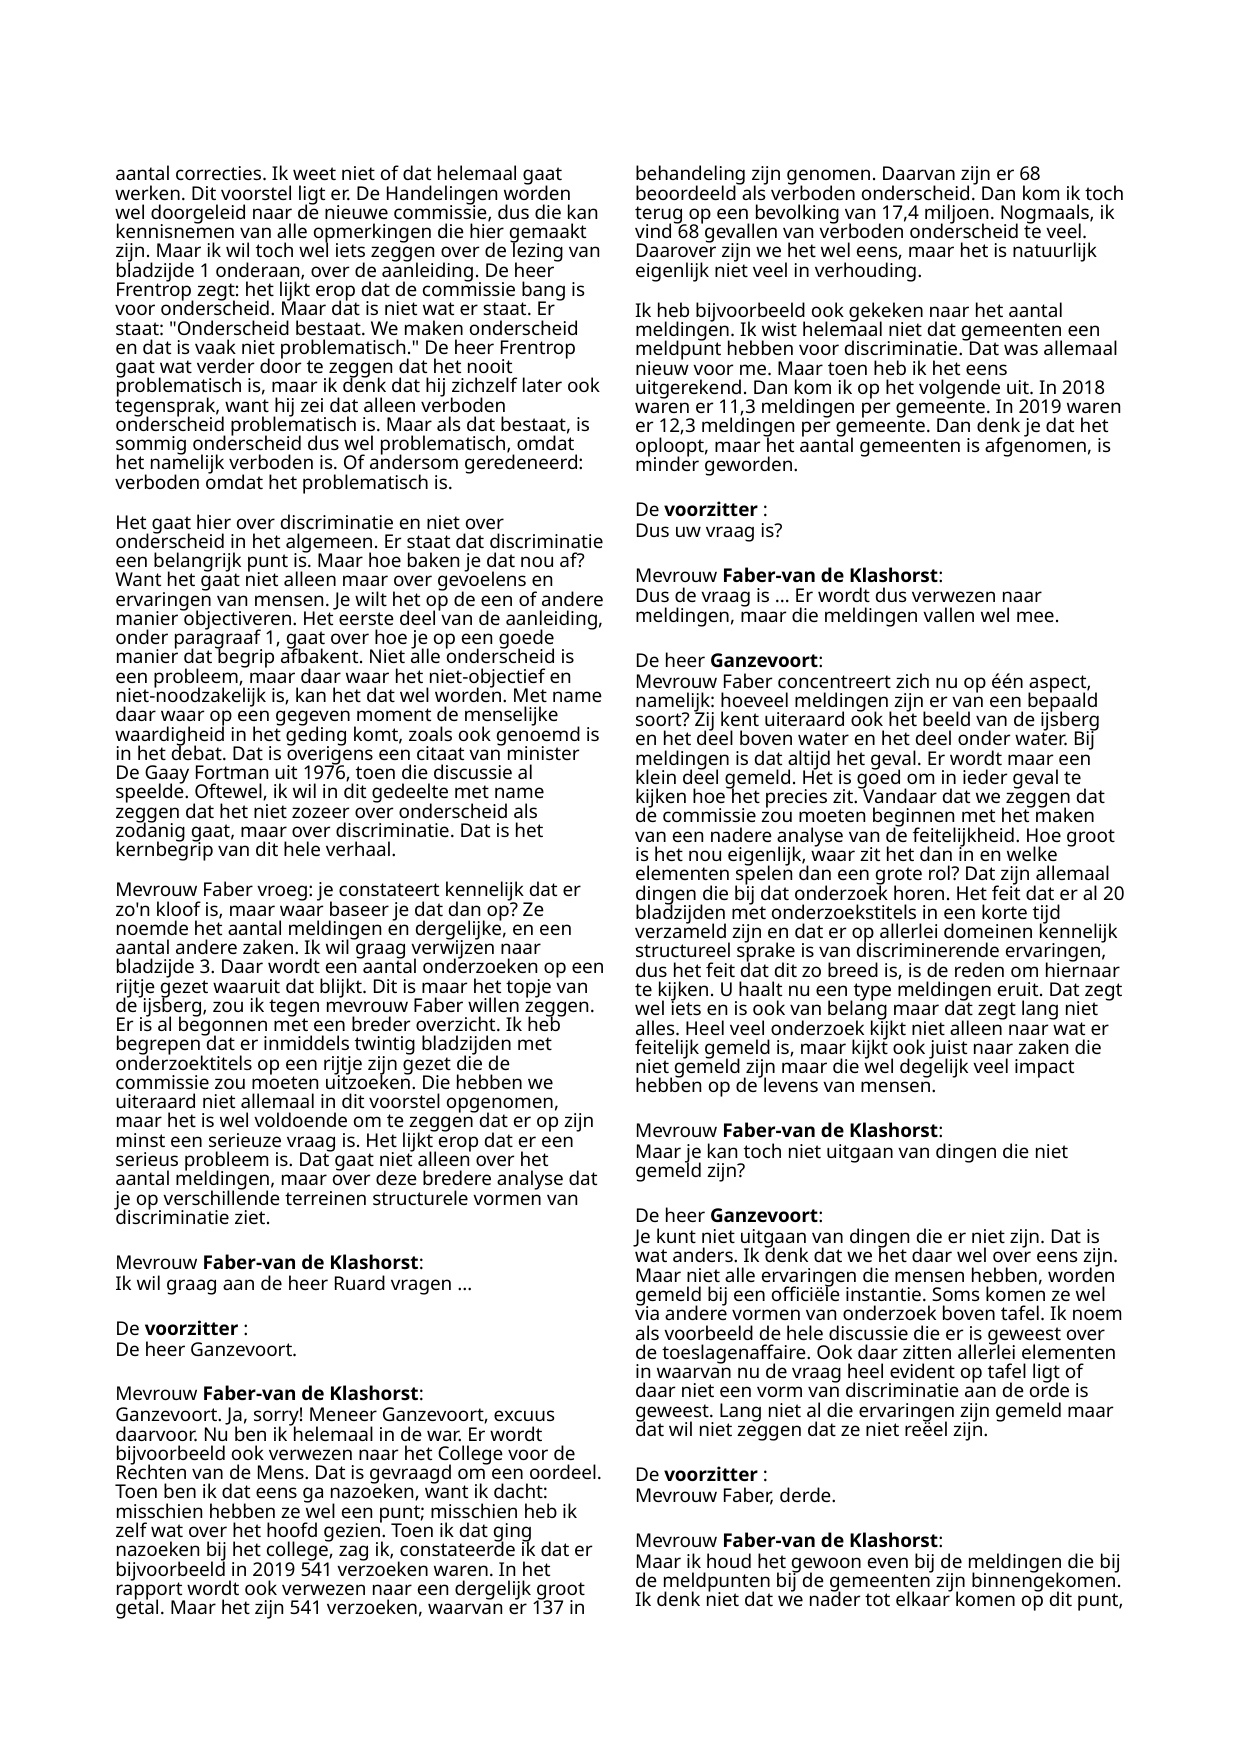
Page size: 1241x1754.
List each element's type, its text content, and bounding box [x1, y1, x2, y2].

text De voorzitter : [115, 1315, 605, 1341]
text Het gaat hier over discriminatie en niet over onderscheid in het algemeen. Er staat dat discriminatie een belangrijk punt is. Maar hoe baken je dat nou af? Want het gaat niet alleen maar over gevoelens en ervaringen van mensen. Je wilt het op de een of andere manier objectiveren. Het eerste deel van de aanleiding, onder paragraaf 1, gaat over hoe je op een goede manier dat begrip afbakent. Niet alle onderscheid is een probleem, maar daar waar het niet-objectief en niet-noodzakelijk is, kan het dat wel worden. Met name daar waar op een gegeven moment de menselijke waardigheid in het geding komt, zoals ook genoemd is in het debat. Dat is overigens een citaat van minister De Gaay Fortman uit 1976, toen die discussie al speelde. Oftewel, ik wil in dit gedeelte met name zeggen dat het niet zozeer over onderscheid als zodanig gaat, maar over discriminatie. Dat is het kernbegrip van dit hele verhaal. [115, 514, 605, 861]
text Ik wil graag aan de heer Ruard vragen … [115, 1275, 605, 1294]
text De heer Ganzevoort: [635, 1202, 1125, 1228]
text Ik heb bijvoorbeeld ook gekeken naar het aantal meldingen. Ik wist helemaal niet dat gemeenten een meldpunt hebben voor discriminatie. Dat was allemaal nieuw voor me. Maar toen heb ik het eens uitgerekend. Dan kom ik op het volgende uit. In 2018 waren er 11,3 meldingen per gemeente. In 2019 waren er 12,3 meldingen per gemeente. Dan denk je dat het oploopt, maar het aantal gemeenten is afgenomen, is minder geworden. [635, 302, 1125, 475]
text Mevrouw Faber-van de Klashorst: [115, 1249, 605, 1275]
text De heer Ganzevoort: [635, 647, 1125, 673]
text aantal correcties. Ik weet niet of dat helemaal gaat werken. Dit voorstel ligt er. De Handelingen worden wel doorgeleid naar de nieuwe commissie, dus die kan kennisnemen van alle opmerkingen die hier gemaakt zijn. Maar ik wil toch wel iets zeggen over de lezing van bladzijde 1 onderaan, over de aanleiding. De heer Frentrop zegt: het lijkt erop dat de commissie bang is voor onderscheid. Maar dat is niet wat er staat. Er staat: "Onderscheid bestaat. We maken onderscheid en dat is vaak niet problematisch." De heer Frentrop gaat wat verder door te zeggen dat het nooit problematisch is, maar ik denk dat hij zichzelf later ook tegensprak, want hij zei dat alleen verboden onderscheid problematisch is. Maar als dat bestaat, is sommig onderscheid dus wel problematisch, omdat het namelijk verboden is. Of andersom geredeneerd: verboden omdat het problematisch is. [115, 165, 605, 493]
text De heer Ganzevoort. [115, 1341, 605, 1360]
text De voorzitter : [635, 1461, 1125, 1487]
text Mevrouw Faber vroeg: je constateert kennelijk dat er zo'n kloof is, maar waar baseer je dat dan op? Ze noemde het aantal meldingen en dergelijke, en een aantal andere zaken. Ik wil graag verwijzen naar bladzijde 3. Daar wordt een aantal onderzoeken op een rijtje gezet waaruit dat blijkt. Dit is maar het topje van de ijsberg, zou ik tegen mevrouw Faber willen zeggen. Er is al begonnen met een breder overzicht. Ik heb begrepen dat er inmiddels twintig bladzijden met onderzoektitels op een rijtje zijn gezet die de commissie zou moeten uitzoeken. Die hebben we uiteraard niet allemaal in dit voorstel opgenomen, maar het is wel voldoende om te zeggen dat er op zijn minst een serieuze vraag is. Het lijkt erop dat er een serieus probleem is. Dat gaat niet alleen over het aantal meldingen, maar over deze bredere analyse dat je op verschillende terreinen structurele vormen van discriminatie ziet. [115, 881, 605, 1228]
text Mevrouw Faber, derde. [635, 1487, 1125, 1506]
text behandeling zijn genomen. Daarvan zijn er 68 beoordeeld als verboden onderscheid. Dan kom ik toch terug op een bevolking van 17,4 miljoen. Nogmaals, ik vind 68 gevallen van verboden onderscheid te veel. Daarover zijn we het wel eens, maar het is natuurlijk eigenlijk niet veel in verhouding. [635, 165, 1125, 281]
text Mevrouw Faber concentreert zich nu op één aspect, namelijk: hoeveel meldingen zijn er van een bepaald soort? Zij kent uiteraard ook het beeld van de ijsberg en het deel boven water en het deel onder water. Bij meldingen is dat altijd het geval. Er wordt maar een klein deel gemeld. Het is goed om in ieder geval te kijken hoe het precies zit. Vandaar dat we zeggen dat de commissie zou moeten beginnen met het maken van een nadere analyse van de feitelijkheid. Hoe groot is het nou eigenlijk, waar zit het dan in en welke elementen spelen dan een grote rol? Dat zijn allemaal dingen die bij dat onderzoek horen. Het feit dat er al 20 bladzijden met onderzoekstitels in een korte tijd verzameld zijn en dat er op allerlei domeinen kennelijk structureel sprake is van discriminerende ervaringen, dus het feit dat dit zo breed is, is de reden om hiernaar te kijken. U haalt nu een type meldingen eruit. Dat zegt wel iets en is ook van belang maar dat zegt lang niet alles. Heel veel onderzoek kijkt niet alleen naar wat er feitelijk gemeld is, maar kijkt ook juist naar zaken die niet gemeld zijn maar die wel degelijk veel impact hebben op de levens van mensen. [635, 673, 1125, 1097]
text Mevrouw Faber-van de Klashorst: [635, 1527, 1125, 1553]
text Mevrouw Faber-van de Klashorst: [635, 1117, 1125, 1143]
text Dus uw vraag is? [635, 522, 1125, 541]
text Mevrouw Faber-van de Klashorst: [635, 562, 1125, 587]
text De voorzitter : [635, 496, 1125, 522]
text Dus de vraag is … Er wordt dus verwezen naar meldingen, maar die meldingen vallen wel mee. [635, 587, 1125, 626]
text Ganzevoort. Ja, sorry! Meneer Ganzevoort, excuus daarvoor. Nu ben ik helemaal in de war. Er wordt bijvoorbeeld ook verwezen naar het College voor de Rechten van de Mens. Dat is gevraagd om een oordeel. Toen ben ik dat eens ga nazoeken, want ik dacht: misschien hebben ze wel een punt; misschien heb ik zelf wat over het hoofd gezien. Toen ik dat ging nazoeken bij het college, zag ik, constateerde ik dat er bijvoorbeeld in 2019 541 verzoeken waren. In het rapport wordt ook verwezen naar een dergelijk groot getal. Maar het zijn 541 verzoeken, waarvan er 137 in [115, 1406, 605, 1618]
text Maar je kan toch niet uitgaan van dingen die niet gemeld zijn? [635, 1143, 1125, 1182]
text Maar ik houd het gewoon even bij de meldingen die bij de meldpunten bij de gemeenten zijn binnengekomen. Ik denk niet dat we nader tot elkaar komen op dit punt, [635, 1553, 1125, 1610]
text Mevrouw Faber-van de Klashorst: [115, 1381, 605, 1406]
text Je kunt niet uitgaan van dingen die er niet zijn. Dat is wat anders. Ik denk dat we het daar wel over eens zijn. Maar niet alle ervaringen die mensen hebben, worden gemeld bij een officiële instantie. Soms komen ze wel via andere vormen van onderzoek boven tafel. Ik noem als voorbeeld de hele discussie die er is geweest over de toeslagenaffaire. Ook daar zitten allerlei elementen in waarvan nu de vraag heel evident op tafel ligt of daar niet een vorm van discriminatie aan de orde is geweest. Lang niet al die ervaringen zijn gemeld maar dat wil niet zeggen dat ze niet reëel zijn. [635, 1228, 1125, 1440]
